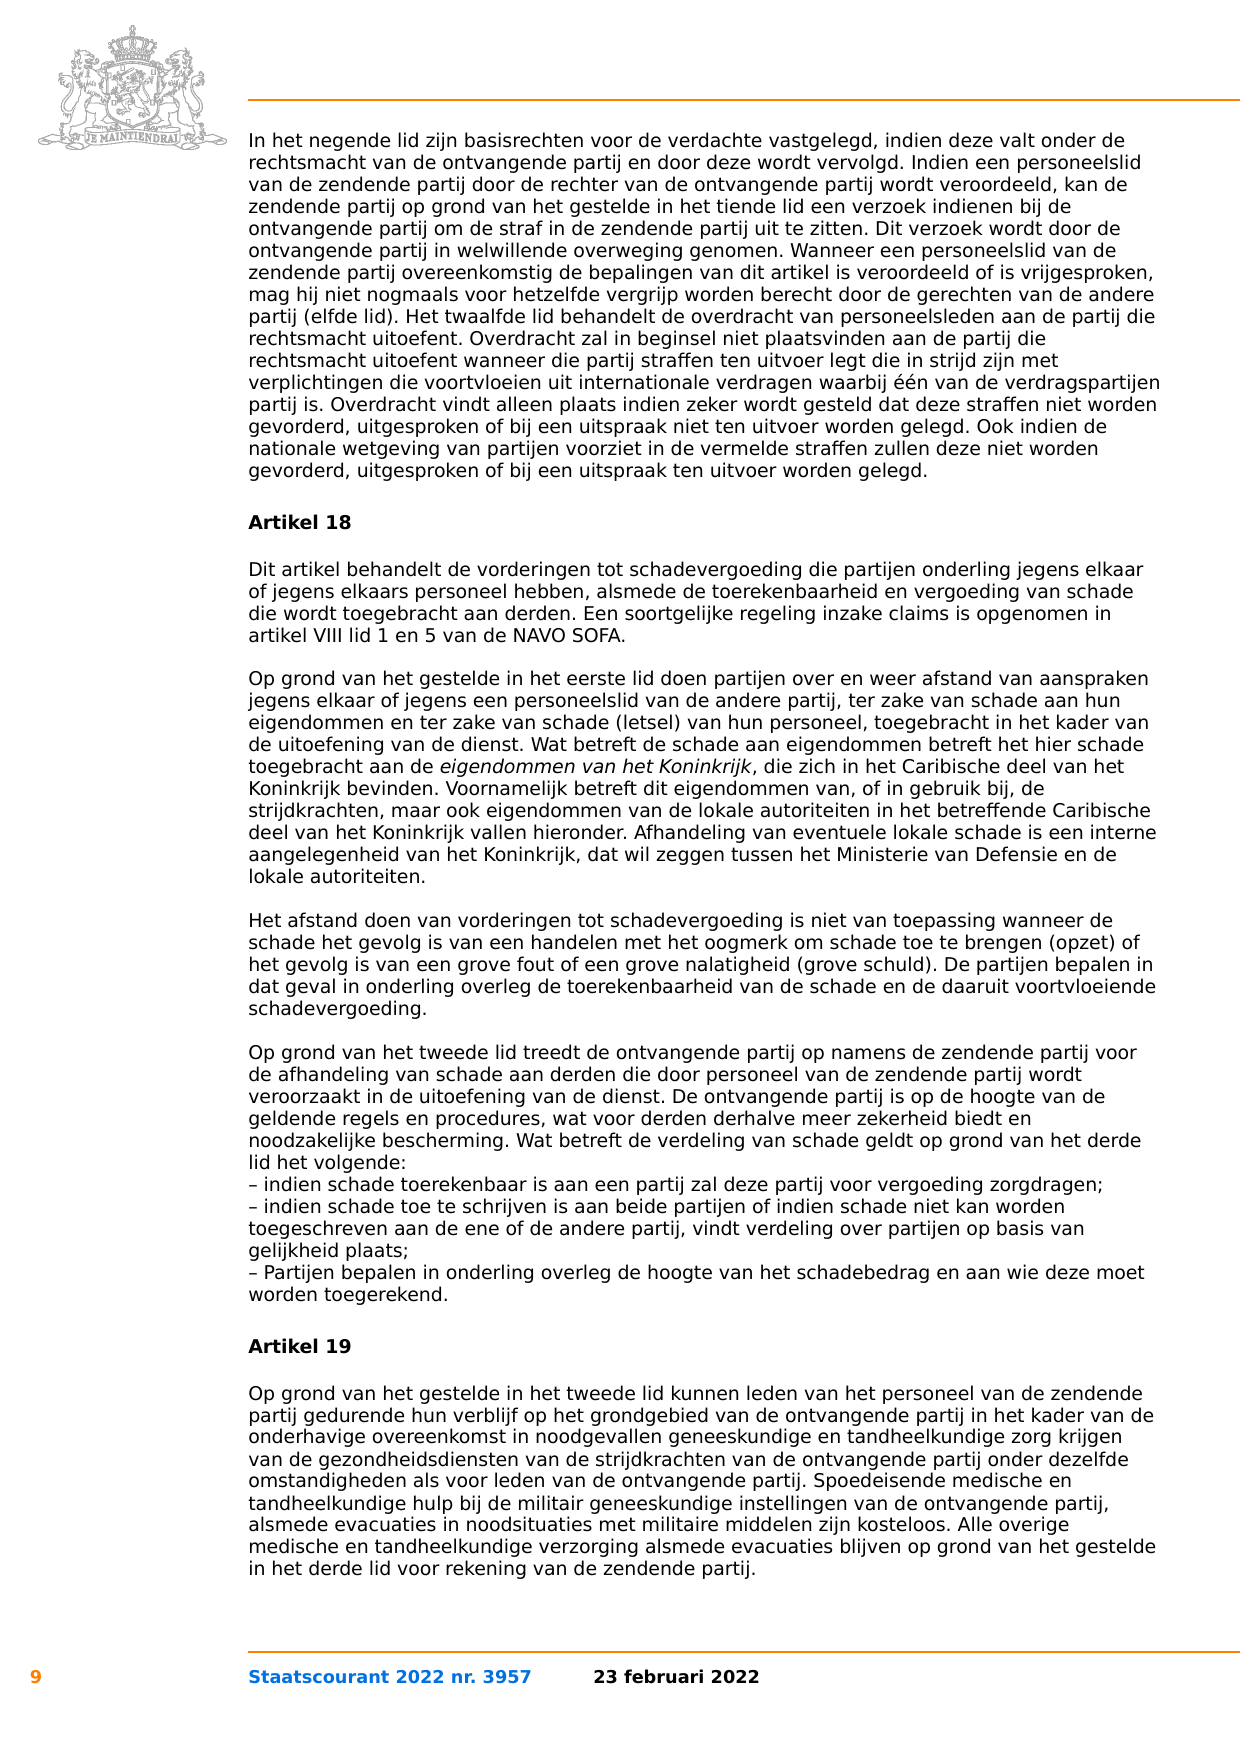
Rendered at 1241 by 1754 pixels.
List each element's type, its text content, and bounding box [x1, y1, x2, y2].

text Op grond van het gestelde in het eerste lid doen partijen over en weer afstand van aanspraken jegens elkaar of jegens een personeelslid van de andere partij, ter zake van schade aan hun eigendommen en ter zake van schade (letsel) van hun personeel, toegebracht in het kader van de uitoefening van de dienst. Wat betreft de schade aan eigendommen betreft het hier schade toegebracht aan de eigendommen van het Koninkrijk, die zich in het Caribische deel van het Koninkrijk bevinden. Voornamelijk betreft dit eigendommen van, of in gebruik bij, de strijdkrachten, maar ook eigendommen van de lokale autoriteiten in het betreffende Caribische deel van het Koninkrijk vallen hieronder. Afhandeling van eventuele lokale schade is een interne aangelegenheid van het Koninkrijk, dat wil zeggen tussen het Ministerie van Defensie en de lokale autoriteiten. [248, 668, 1163, 888]
subtitle Artikel 19 [248, 1336, 1163, 1357]
picture [38, 25, 227, 150]
text – indien schade toe te schrijven is aan beide partijen of indien schade niet kan worden toegeschreven aan de ene of de andere partij, vindt verdeling over partijen op basis van gelijkheid plaats; [248, 1196, 1163, 1262]
text Op grond van het gestelde in het tweede lid kunnen leden van het personeel van de zendende partij gedurende hun verblijf op het grondgebied van de ontvangende partij in het kader van de onderhavige overeenkomst in noodgevallen geneeskundige en tandheelkundige zorg krijgen van de gezondheidsdiensten van de strijdkrachten van de ontvangende partij onder dezelfde omstandigheden als voor leden van de ontvangende partij. Spoedeisende medische en tandheelkundige hulp bij de militair geneeskundige instellingen van de ontvangende partij, alsmede evacuaties in noodsituaties met militaire middelen zijn kosteloos. Alle overige medische en tandheelkundige verzorging alsmede evacuaties blijven op grond van het gestelde in het derde lid voor rekening van de zendende partij. [248, 1382, 1163, 1580]
text Op grond van het tweede lid treedt de ontvangende partij op namens de zendende partij voor de afhandeling van schade aan derden die door personeel van de zendende partij wordt veroorzaakt in de uitoefening van de dienst. De ontvangende partij is op de hoogte van de geldende regels en procedures, wat voor derden derhalve meer zekerheid biedt en noodzakelijke bescherming. Wat betreft de verdeling van schade geldt op grond van het derde lid het volgende: [248, 1042, 1163, 1174]
subtitle Artikel 18 [248, 512, 1163, 533]
text Dit artikel behandelt de vorderingen tot schadevergoeding die partijen onderling jegens elkaar of jegens elkaars personeel hebben, alsmede de toerekenbaarheid en vergoeding van schade die wordt toegebracht aan derden. Een soortgelijke regeling inzake claims is opgenomen in artikel VIII lid 1 en 5 van de NAVO SOFA. [248, 558, 1163, 646]
text Het afstand doen van vorderingen tot schadevergoeding is niet van toepassing wanneer de schade het gevolg is van een handelen met het oogmerk om schade toe te brengen (opzet) of het gevolg is van een grove fout of een grove nalatigheid (grove schuld). De partijen bepalen in dat geval in onderling overleg de toerekenbaarheid van de schade en de daaruit voortvloeiende schadevergoeding. [248, 910, 1163, 1020]
text – indien schade toerekenbaar is aan een partij zal deze partij voor vergoeding zorgdragen; [248, 1174, 1163, 1196]
text – Partijen bepalen in onderling overleg de hoogte van het schadebedrag en aan wie deze moet worden toegerekend. [248, 1262, 1163, 1306]
text In het negende lid zijn basisrechten voor de verdachte vastgelegd, indien deze valt onder de rechtsmacht van de ontvangende partij en door deze wordt vervolgd. Indien een personeelslid van de zendende partij door de rechter van de ontvangende partij wordt veroordeeld, kan de zendende partij op grond van het gestelde in het tiende lid een verzoek indienen bij de ontvangende partij om de straf in de zendende partij uit te zitten. Dit verzoek wordt door de ontvangende partij in welwillende overweging genomen. Wanneer een personeelslid van de zendende partij overeenkomstig de bepalingen van dit artikel is veroordeeld of is vrijgesproken, mag hij niet nogmaals voor hetzelfde vergrijp worden berecht door de gerechten van de andere partij (elfde lid). Het twaalfde lid behandelt de overdracht van personeelsleden aan de partij die rechtsmacht uitoefent. Overdracht zal in beginsel niet plaatsvinden aan de partij die rechtsmacht uitoefent wanneer die partij straffen ten uitvoer legt die in strijd zijn met verplichtingen die voortvloeien uit internationale verdragen waarbij één van de verdragspartijen partij is. Overdracht vindt alleen plaats indien zeker wordt gesteld dat deze straffen niet worden gevorderd, uitgesproken of bij een uitspraak niet ten uitvoer worden gelegd. Ook indien de nationale wetgeving van partijen voorziet in de vermelde straffen zullen deze niet worden gevorderd, uitgesproken of bij een uitspraak ten uitvoer worden gelegd. [248, 130, 1163, 482]
